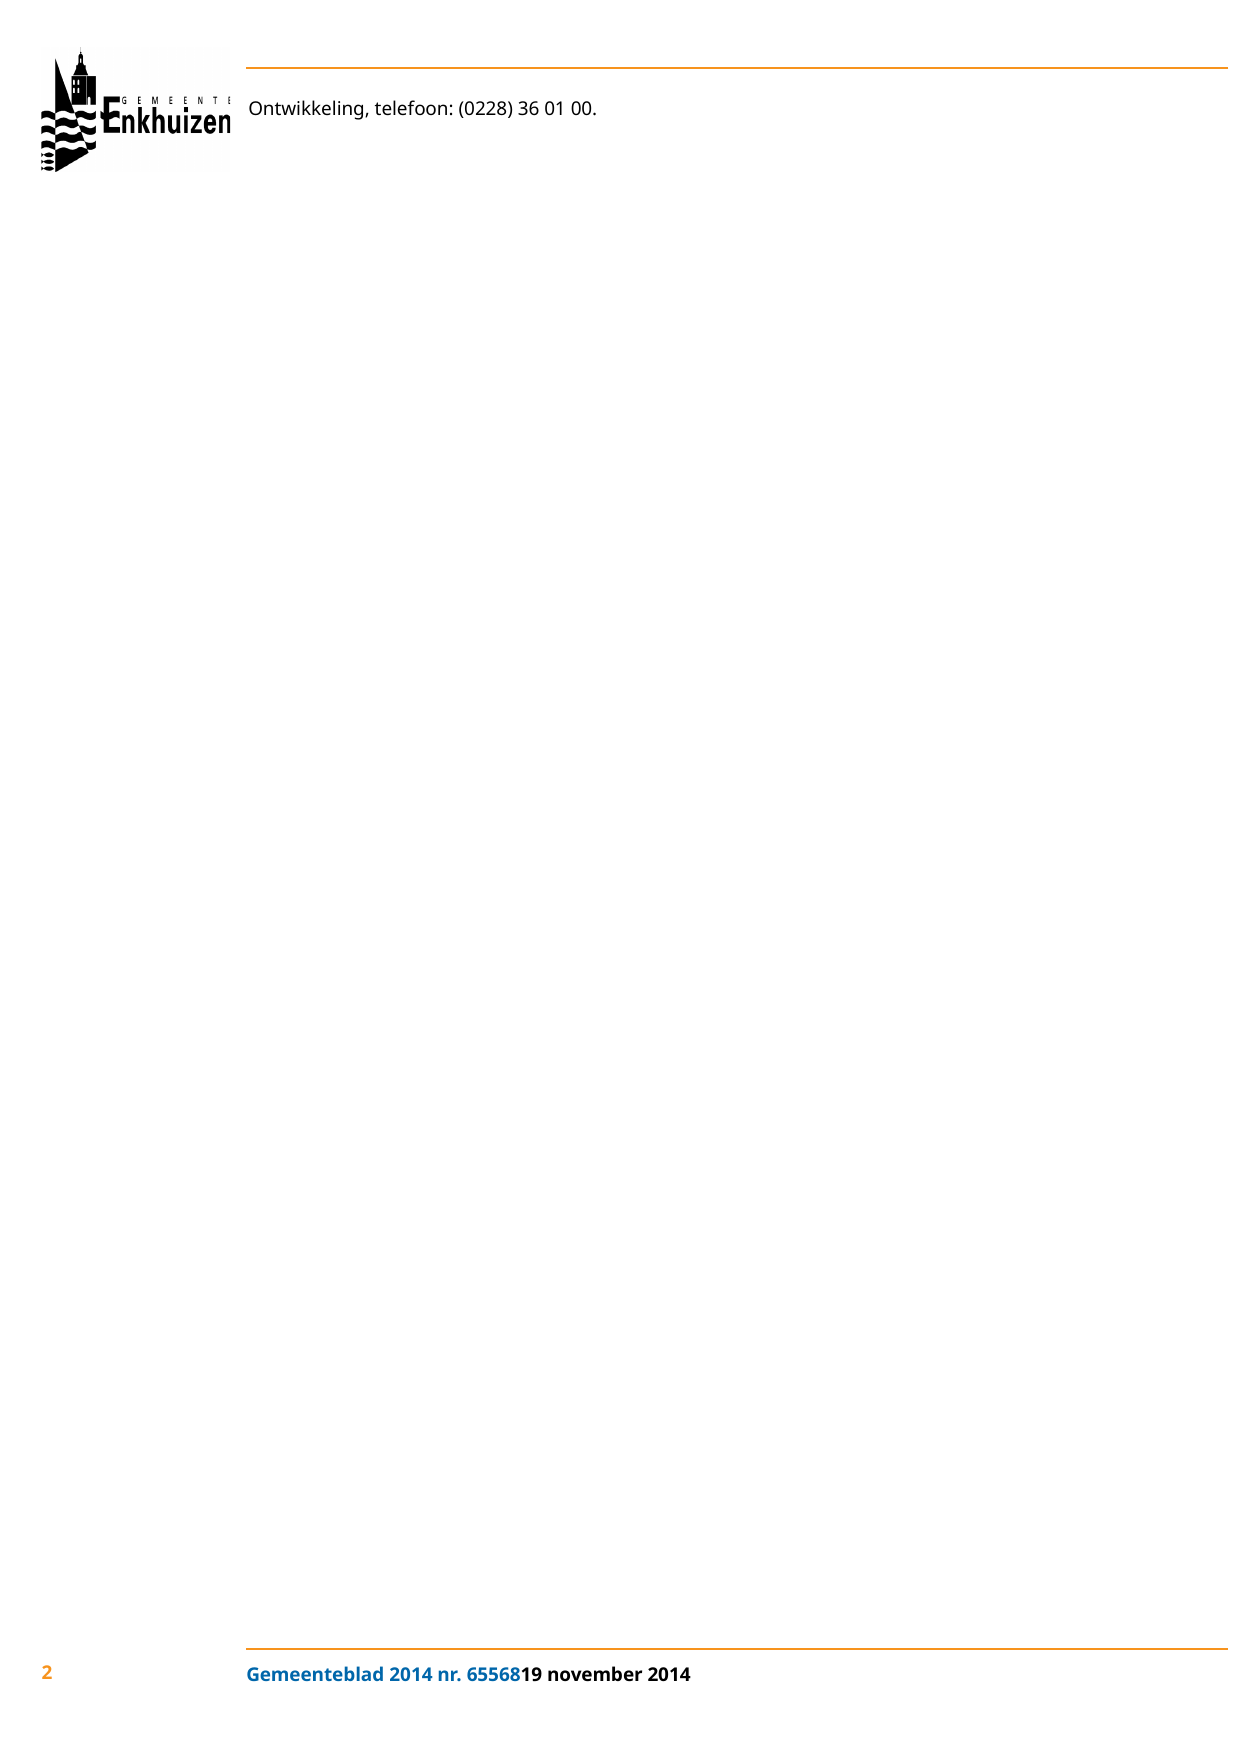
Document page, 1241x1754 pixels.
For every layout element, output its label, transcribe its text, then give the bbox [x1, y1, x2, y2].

text Ontwikkeling, telefoon: (0228) 36 01 00. [248, 95, 1152, 121]
picture [41, 47, 231, 172]
